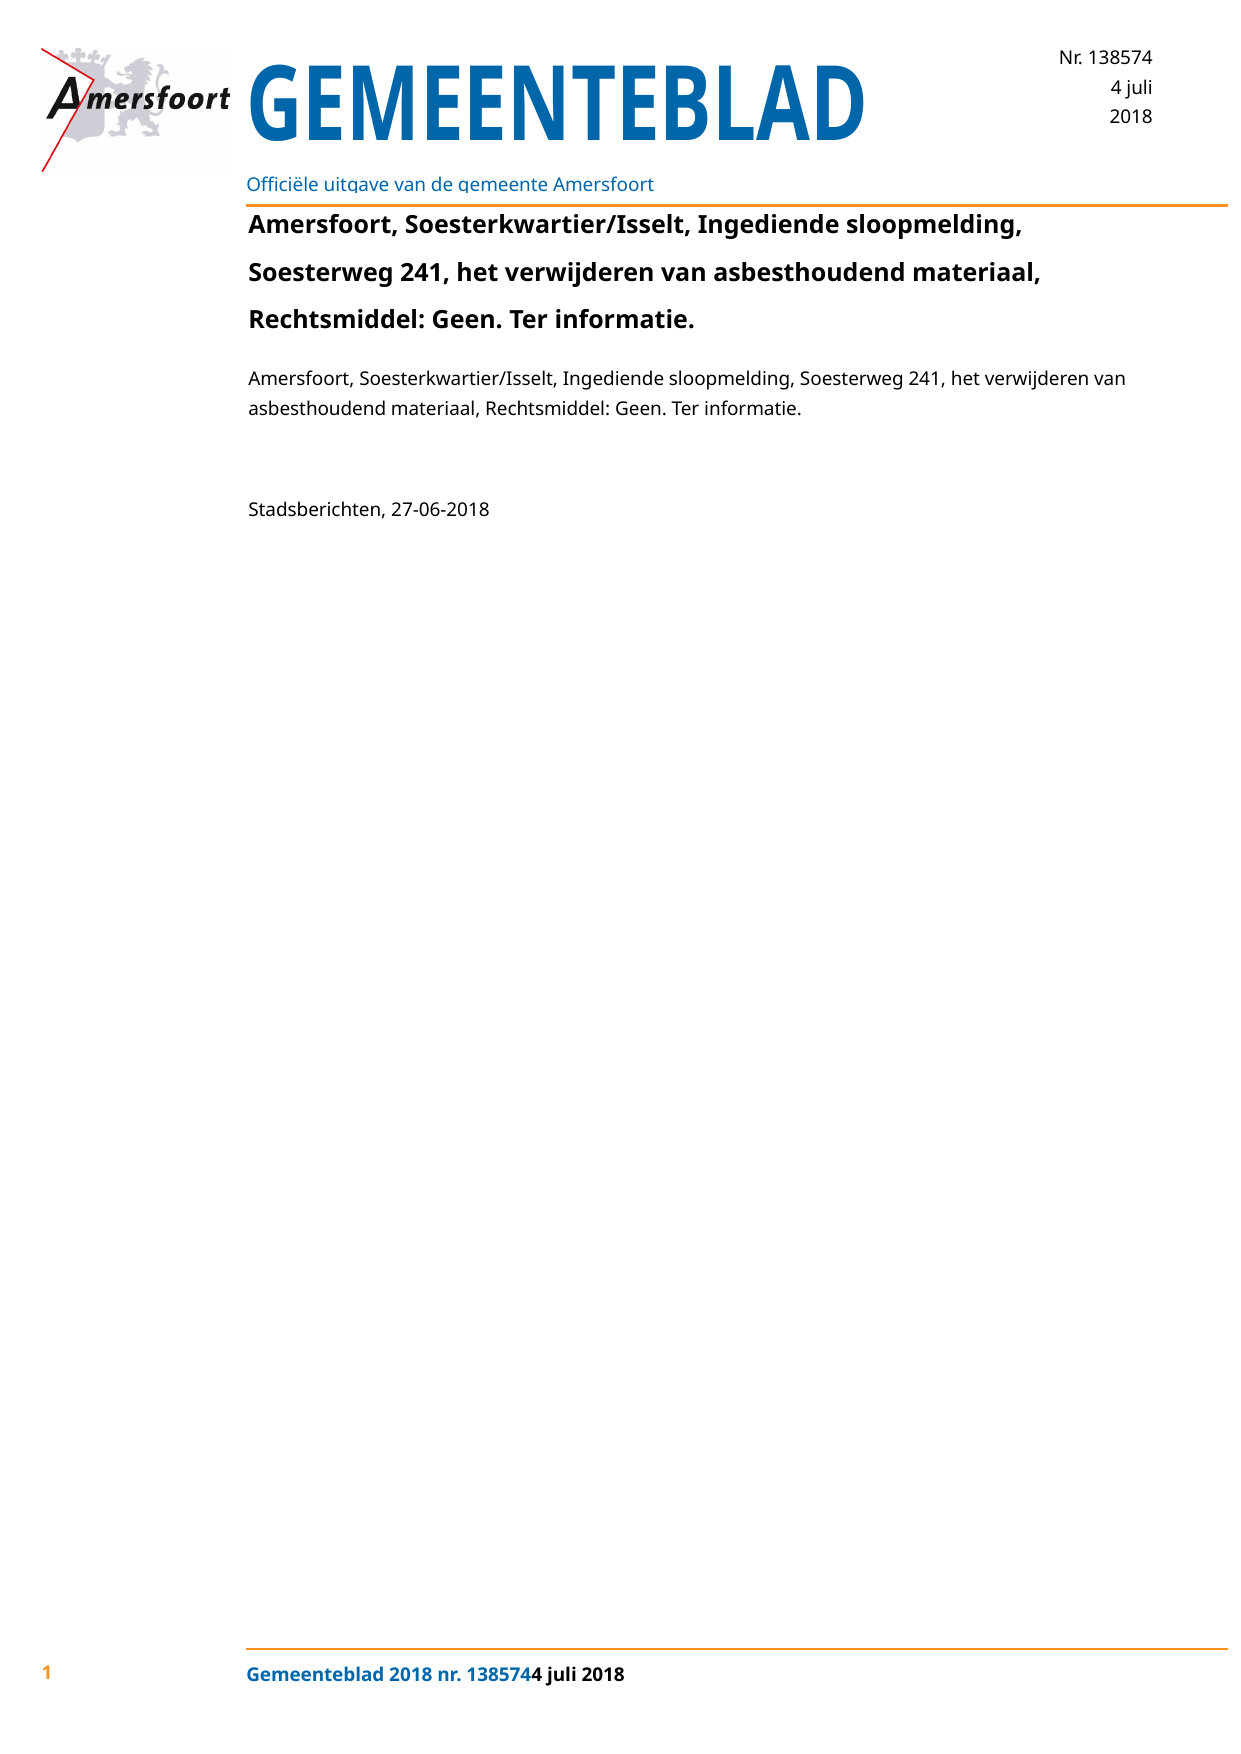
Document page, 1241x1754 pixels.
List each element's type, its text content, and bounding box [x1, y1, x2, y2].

picture [41, 47, 231, 172]
text Amersfoort, Soesterkwartier/Isselt, Ingediende sloopmelding, Soesterweg 241, het verwijderen van asbesthoudend materiaal, Rechtsmiddel: Geen. Ter informatie. [248, 366, 1152, 421]
text Amersfoort, Soesterkwartier/Isselt, Ingediende sloopmelding, Soesterweg 241, het verwijderen van asbesthoudend materiaal, Rechtsmiddel: Geen. Ter informatie. [248, 207, 1152, 336]
text Stadsberichten, 27-06-2018 [248, 496, 1152, 522]
